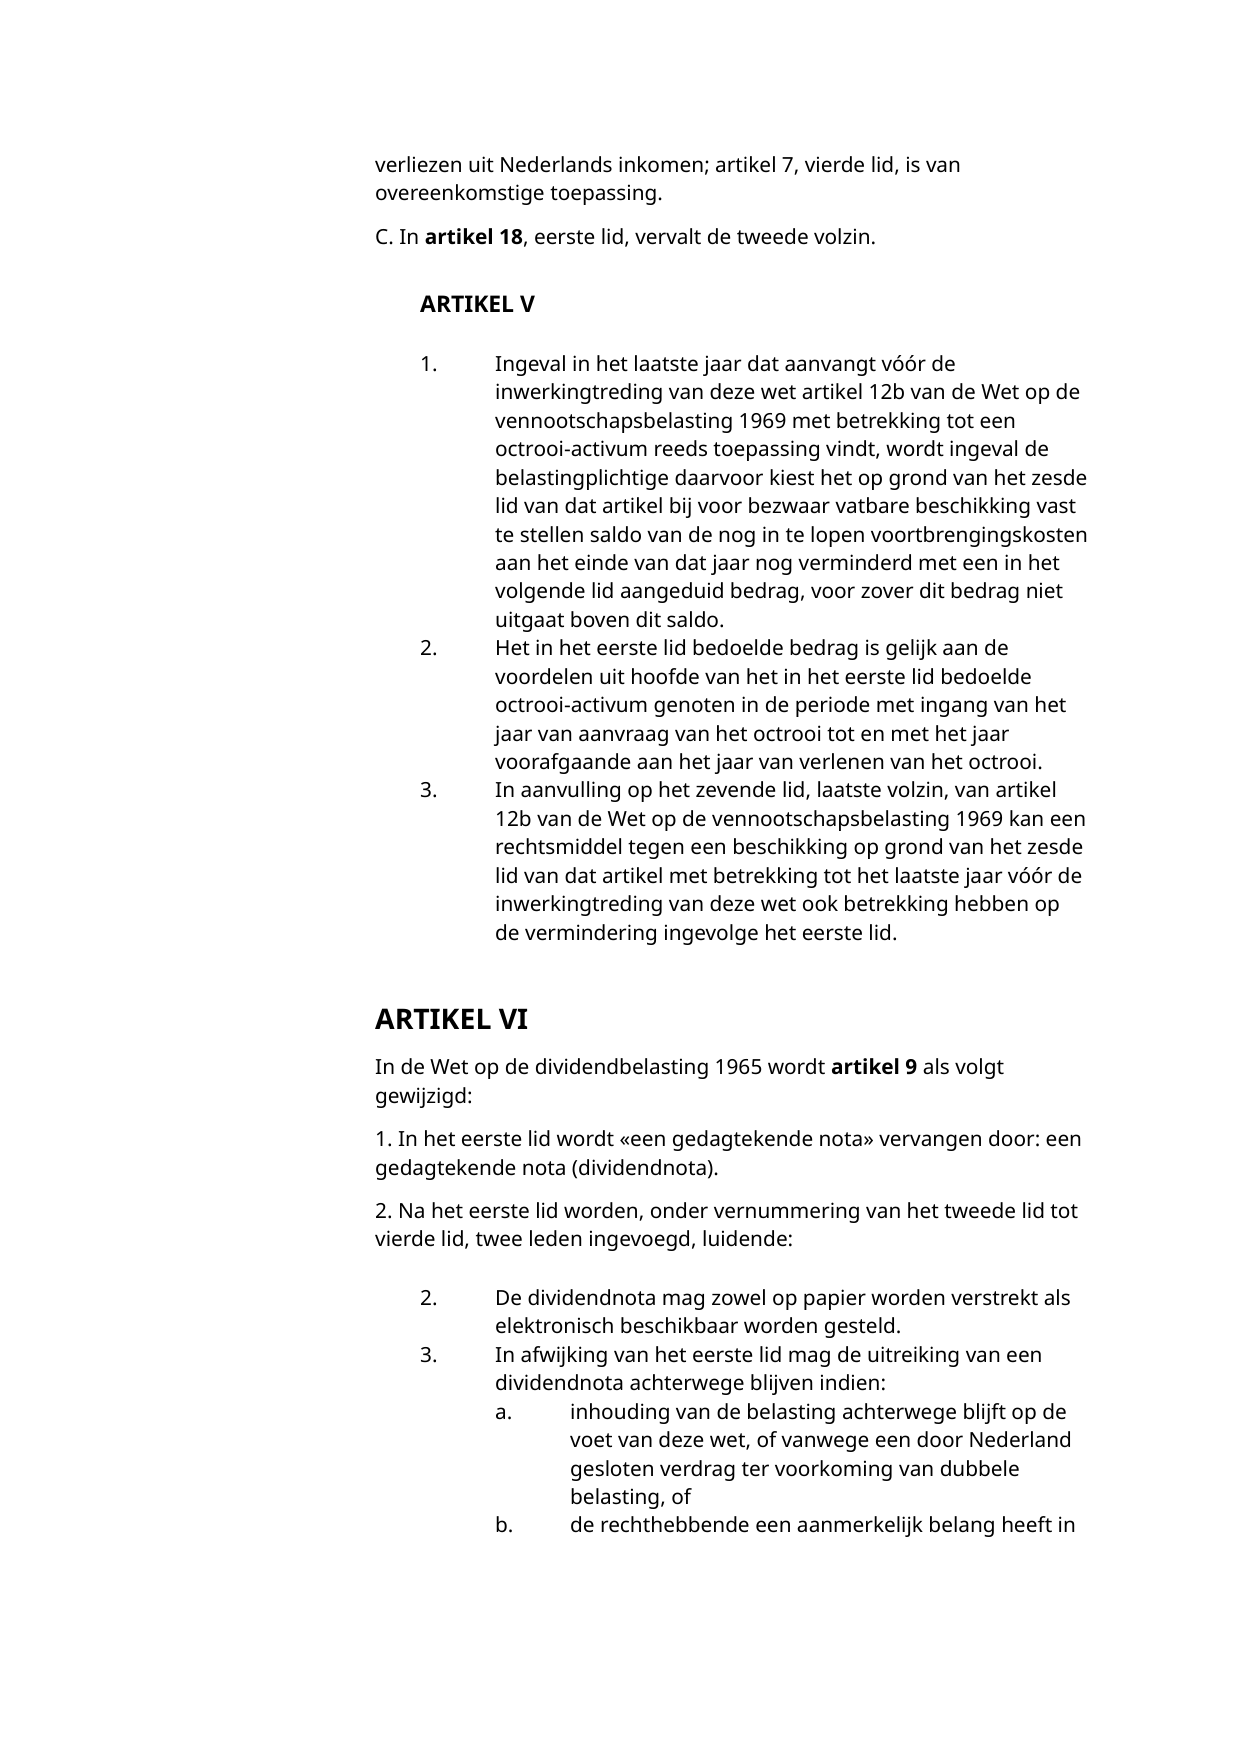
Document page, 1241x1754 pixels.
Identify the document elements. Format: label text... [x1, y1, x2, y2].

list inhouding van de belasting achterwege blijft op de voet van deze wet, of vanwege een door Nederland gesloten verdrag ter voorkoming van dubbele belasting, of [495, 1397, 1090, 1511]
list Ingeval in het laatste jaar dat aanvangt vóór de inwerkingtreding van deze wet artikel 12b van de Wet op de vennootschapsbelasting 1969 met betrekking tot een octrooi-activum reeds toepassing vindt, wordt ingeval de belastingplichtige daarvoor kiest het op grond van het zesde lid van dat artikel bij voor bezwaar vatbare beschikking vast te stellen saldo van de nog in te lopen voortbrengingskosten aan het einde van dat jaar nog verminderd met een in het volgende lid aangeduid bedrag, voor zover dit bedrag niet uitgaat boven dit saldo. [420, 349, 1090, 633]
list In afwijking van het eerste lid mag de uitreiking van een dividendnota achterwege blijven indien: [420, 1340, 1090, 1397]
text In de Wet op de dividendbelasting 1965 wordt artikel 9 als volgt gewijzigd: [375, 1052, 1090, 1109]
list De dividendnota mag zowel op papier worden verstrekt als elektronisch beschikbaar worden gesteld. [420, 1283, 1090, 1340]
list Het in het eerste lid bedoelde bedrag is gelijk aan de voordelen uit hoofde van het in het eerste lid bedoelde octrooi-activum genoten in de periode met ingang van het jaar van aanvraag van het octrooi tot en met het jaar voorafgaande aan het jaar van verlenen van het octrooi. [420, 633, 1090, 776]
text 2. Na het eerste lid worden, onder vernummering van het tweede lid tot vierde lid, twee leden ingevoegd, luidende: [375, 1196, 1090, 1253]
text C. In artikel 18, eerste lid, vervalt de tweede volzin. [375, 222, 1090, 250]
list de rechthebbende een aanmerkelijk belang heeft in [495, 1511, 1090, 1539]
subtitle ARTIKEL V [420, 288, 1090, 319]
text 1. In het eerste lid wordt «een gedagtekende nota» vervangen door: een gedagtekende nota (dividendnota). [375, 1124, 1090, 1181]
text verliezen uit Nederlands inkomen; artikel 7, vierde lid, is van overeenkomstige toepassing. [375, 150, 1090, 207]
subtitle ARTIKEL VI [375, 999, 1090, 1037]
list In aanvulling op het zevende lid, laatste volzin, van artikel 12b van de Wet op de vennootschapsbelasting 1969 kan een rechtsmiddel tegen een beschikking op grond van het zesde lid van dat artikel met betrekking tot het laatste jaar vóór de inwerkingtreding van deze wet ook betrekking hebben op de vermindering ingevolge het eerste lid. [420, 776, 1090, 946]
